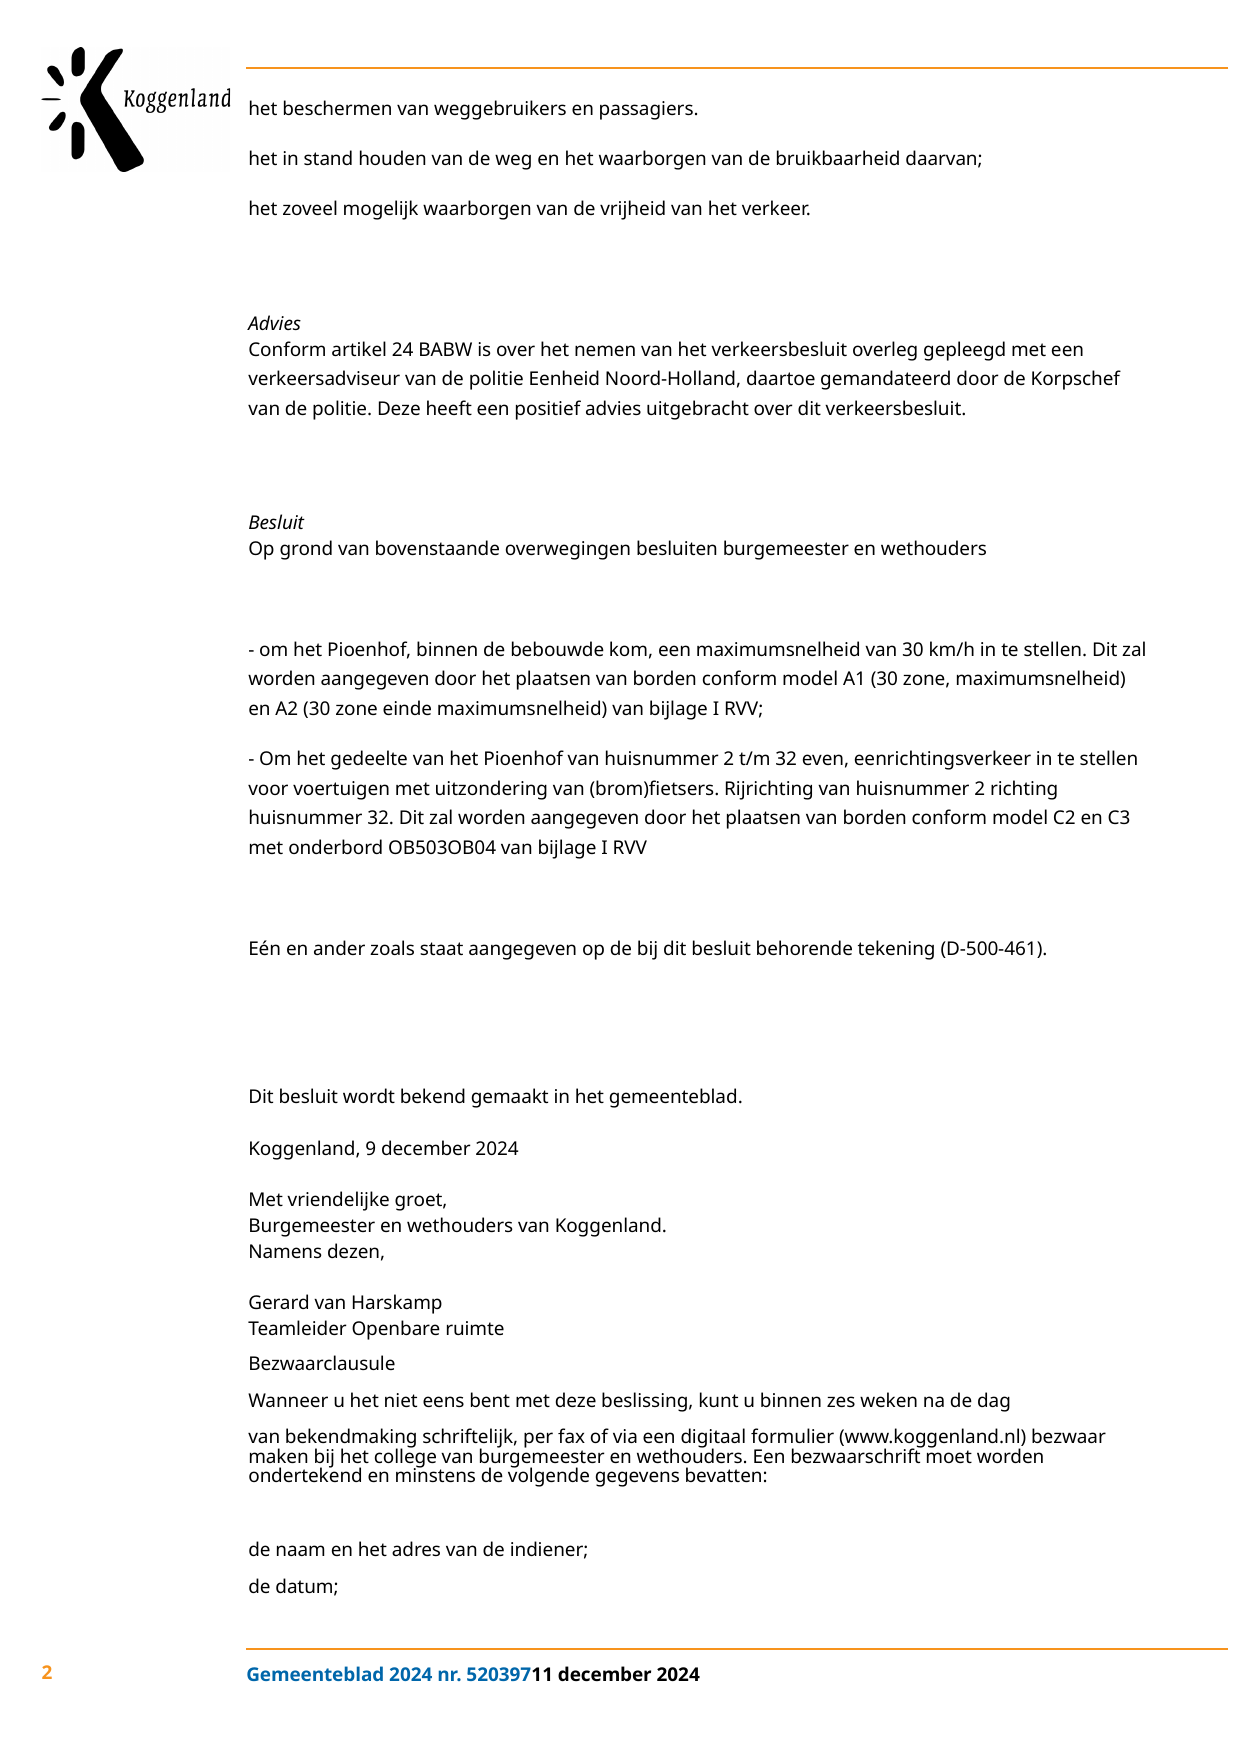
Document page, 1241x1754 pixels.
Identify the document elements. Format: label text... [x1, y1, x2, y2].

text Wanneer u het niet eens bent met deze beslissing, kunt u binnen zes weken na de dag [248, 1392, 1152, 1411]
text Burgemeester en wethouders van Koggenland. [248, 1212, 1152, 1238]
text het beschermen van weggebruikers en passagiers. [248, 95, 1152, 121]
text Koggenland, 9 december 2024 [248, 1135, 1152, 1161]
picture [41, 47, 231, 172]
text - om het Pioenhof, binnen de bebouwde kom, een maximumsnelheid van 30 km/h in te stellen. Dit zal worden aangegeven door het plaatsen van borden conform model A1 (30 zone, maximumsnelheid) en A2 (30 zone einde maximumsnelheid) van bijlage I RVV; [248, 636, 1152, 721]
text Namens dezen, [248, 1238, 1152, 1264]
text Op grond van bovenstaande overwegingen besluiten burgemeester en wethouders [248, 535, 1152, 561]
text de naam en het adres van de indiener; [248, 1541, 1152, 1560]
text Eén en ander zoals staat aangegeven op de bij dit besluit behorende tekening (D-500-461). [248, 935, 1152, 961]
text Conform artikel 24 BABW is over het nemen van het verkeersbesluit overleg gepleegd met een verkeersadviseur van de politie Eenheid Noord-Holland, daartoe gemandateerd door de Korpschef van de politie. Deze heeft een positief advies uitgebracht over dit verkeersbesluit. [248, 336, 1152, 421]
text Besluit [248, 509, 1152, 535]
text het in stand houden van de weg en het waarborgen van de bruikbaarheid daarvan; [248, 145, 1152, 171]
text Bezwaarclausule [248, 1354, 1152, 1374]
text Gerard van Harskamp [248, 1289, 1152, 1315]
text Dit besluit wordt bekend gemaakt in het gemeenteblad. [248, 1084, 1152, 1109]
text van bekendmaking schriftelijk, per fax of via een digitaal formulier (www.koggenland.nl) bezwaar maken bij het college van burgemeester en wethouders. Een bezwaarschrift moet worden ondertekend en minstens de volgende gegevens bevatten: [248, 1428, 1152, 1486]
text - Om het gedeelte van het Pioenhof van huisnummer 2 t/m 32 even, eenrichtingsverkeer in te stellen voor voertuigen met uitzondering van (brom)fietsers. Rijrichting van huisnummer 2 richting huisnummer 32. Dit zal worden aangegeven door het plaatsen van borden conform model C2 en C3 met onderbord OB503OB04 van bijlage I RVV [248, 745, 1152, 860]
text Teamleider Openbare ruimte [248, 1315, 1152, 1341]
text Met vriendelijke groet, [248, 1187, 1152, 1212]
text het zoveel mogelijk waarborgen van de vrijheid van het verkeer. [248, 196, 1152, 221]
text Advies [248, 310, 1152, 336]
text de datum; [248, 1578, 1152, 1597]
